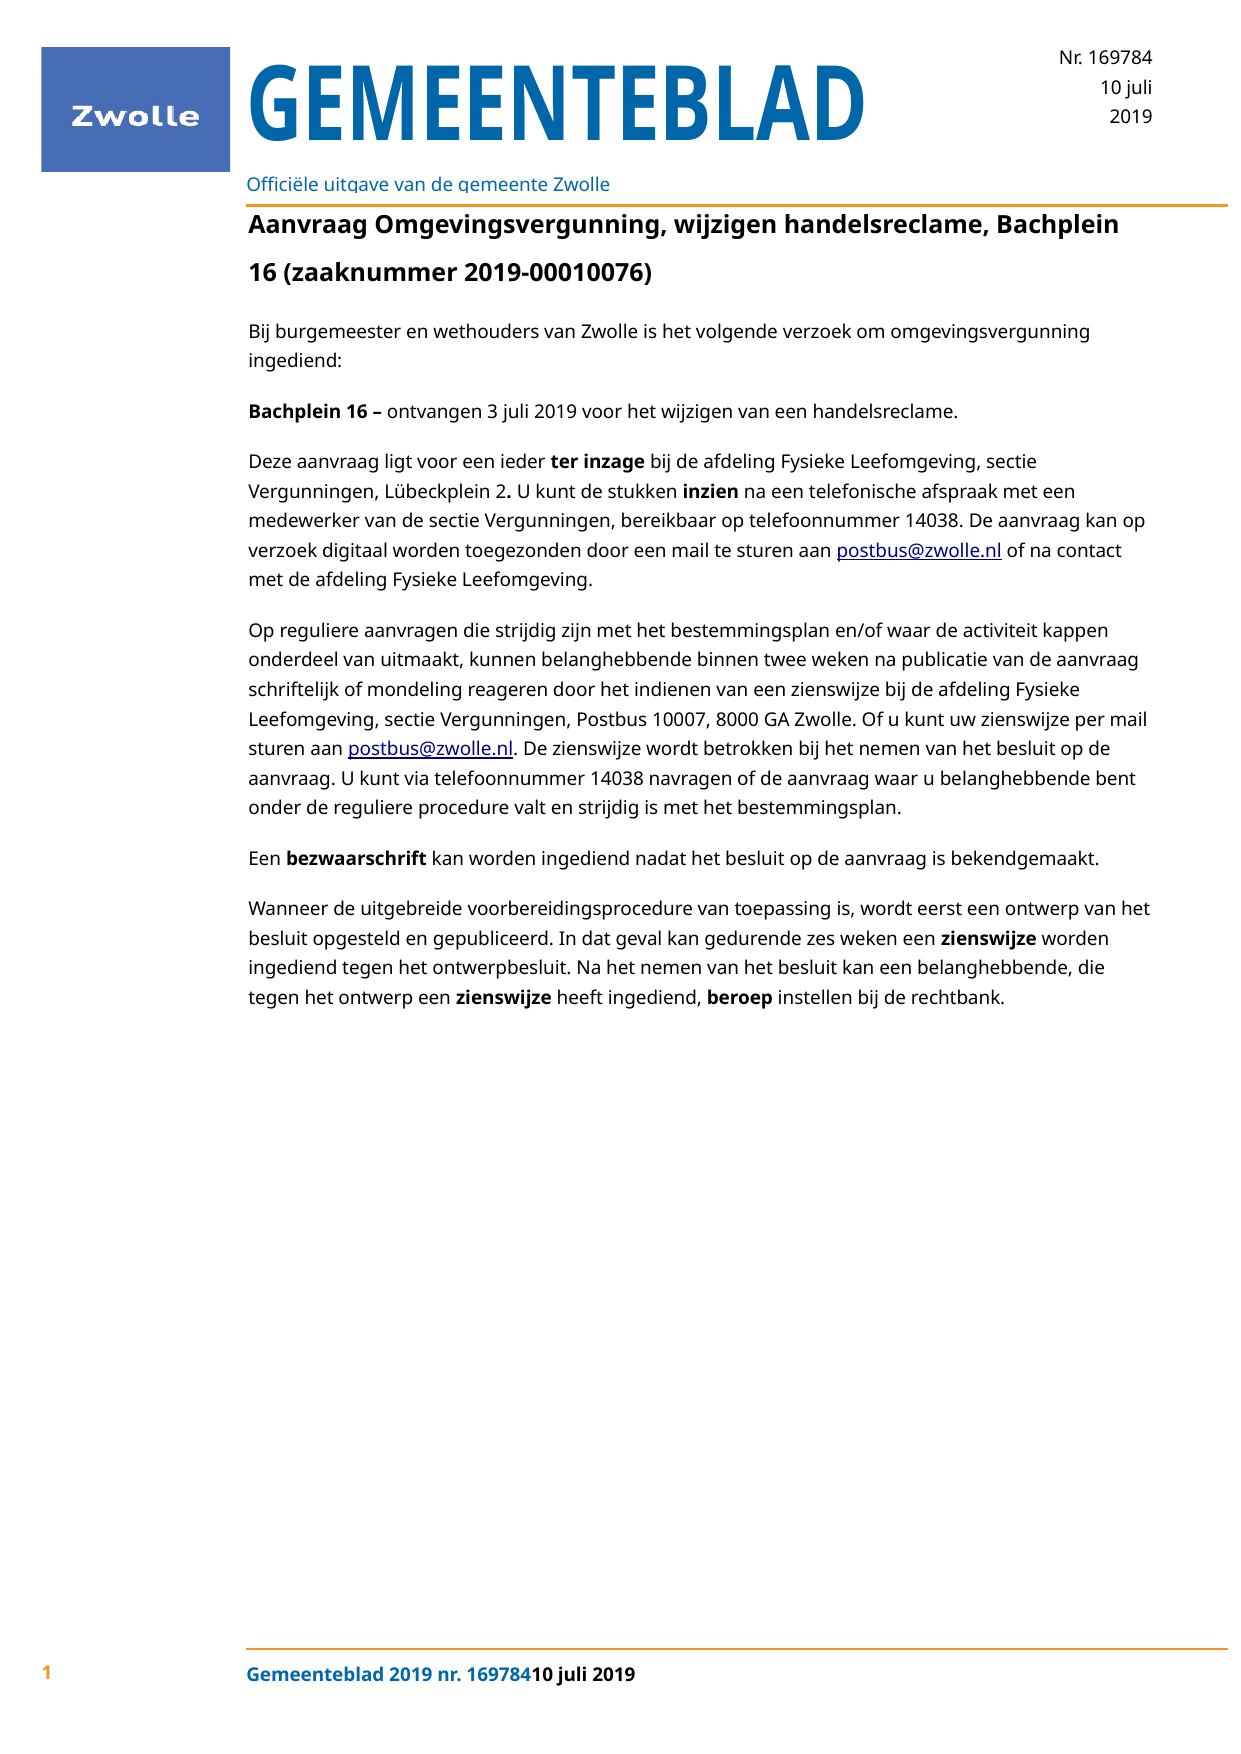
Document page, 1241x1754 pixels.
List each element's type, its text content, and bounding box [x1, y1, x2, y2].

text Op reguliere aanvragen die strijdig zijn met het bestemmingsplan en/of waar de activiteit kappen onderdeel van uitmaakt, kunnen belanghebbende binnen twee weken na publicatie van de aanvraag schriftelijk of mondeling reageren door het indienen van een zienswijze bij de afdeling Fysieke Leefomgeving, sectie Vergunningen, Postbus 10007, 8000 GA Zwolle. Of u kunt uw zienswijze per mail sturen aan postbus@zwolle.nl. De zienswijze wordt betrokken bij het nemen van het besluit op de aanvraag. U kunt via telefoonnummer 14038 navragen of de aanvraag waar u belanghebbende bent onder de reguliere procedure valt en strijdig is met het bestemmingsplan. [248, 617, 1152, 820]
picture [41, 47, 231, 172]
text Deze aanvraag ligt voor een ieder ter inzage bij de afdeling Fysieke Leefomgeving, sectie Vergunningen, Lübeckplein 2. U kunt de stukken inzien na een telefonische afspraak met een medewerker van de sectie Vergunningen, bereikbaar op telefoonnummer 14038. De aanvraag kan op verzoek digitaal worden toegezonden door een mail te sturen aan postbus@zwolle.nl of na contact met de afdeling Fysieke Leefomgeving. [248, 448, 1152, 592]
text Aanvraag Omgevingsvergunning, wijzigen handelsreclame, Bachplein 16 (zaaknummer 2019-00010076) [248, 207, 1152, 288]
text Wanneer de uitgebreide voorbereidingsprocedure van toepassing is, wordt eerst een ontwerp van het besluit opgesteld en gepubliceerd. In dat geval kan gedurende zes weken een zienswijze worden ingediend tegen het ontwerpbesluit. Na het nemen van het besluit kan een belanghebbende, die tegen het ontwerp een zienswijze heeft ingediend, beroep instellen bij de rechtbank. [248, 895, 1152, 1010]
text Bachplein 16 – ontvangen 3 juli 2019 voor het wijzigen van een handelsreclame. [248, 398, 1152, 424]
text Bij burgemeester en wethouders van Zwolle is het volgende verzoek om omgevingsvergunning ingediend: [248, 318, 1152, 373]
text Een bezwaarschrift kan worden ingediend nadat het besluit op de aanvraag is bekendgemaakt. [248, 845, 1152, 871]
